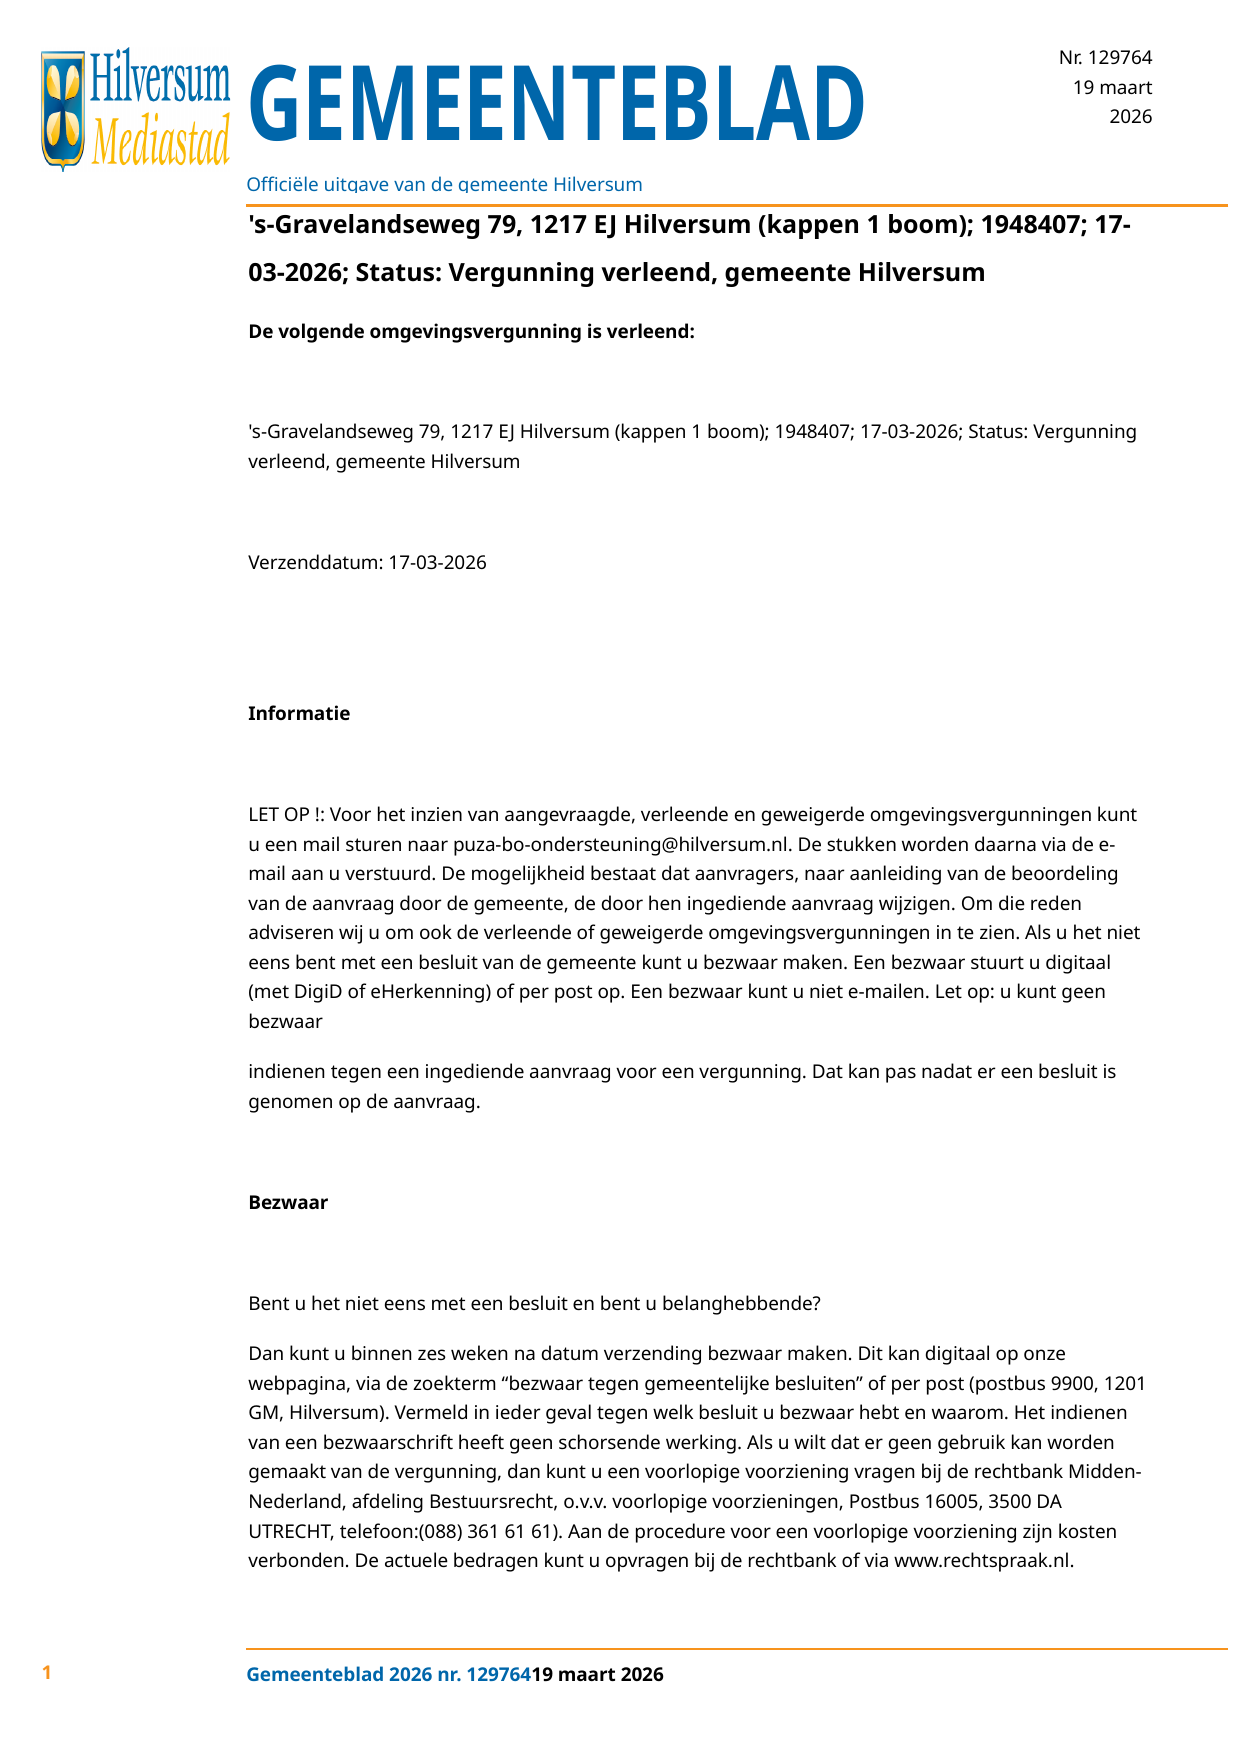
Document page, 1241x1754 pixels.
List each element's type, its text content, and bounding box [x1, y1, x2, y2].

text LET OP !: Voor het inzien van aangevraagde, verleende en geweigerde omgevingsvergunningen kunt u een mail sturen naar puza-bo-ondersteuning@hilversum.nl. De stukken worden daarna via de e-mail aan u verstuurd. De mogelijkheid bestaat dat aanvragers, naar aanleiding van de beoordeling van de aanvraag door de gemeente, de door hen ingediende aanvraag wijzigen. Om die reden adviseren wij u om ook de verleende of geweigerde omgevingsvergunningen in te zien. Als u het niet eens bent met een besluit van de gemeente kunt u bezwaar maken. Een bezwaar stuurt u digitaal (met DigiD of eHerkenning) of per post op. Een bezwaar kunt u niet e-mailen. Let op: u kunt geen bezwaar [248, 801, 1152, 1034]
text indienen tegen een ingediende aanvraag voor een vergunning. Dat kan pas nadat er een besluit is genomen op de aanvraag. [248, 1059, 1152, 1114]
picture [41, 47, 231, 172]
text Verzenddatum: 17-03-2026 [248, 549, 1152, 575]
text Dan kunt u binnen zes weken na datum verzending bezwaar maken. Dit kan digitaal op onze webpagina, via de zoekterm “bezwaar tegen gemeentelijke besluiten” of per post (postbus 9900, 1201 GM, Hilversum). Vermeld in ieder geval tegen welk besluit u bezwaar hebt en waarom. Het indienen van een bezwaarschrift heeft geen schorsende werking. Als u wilt dat er geen gebruik kan worden gemaakt van de vergunning, dan kunt u een voorlopige voorziening vragen bij de rechtbank Midden-Nederland, afdeling Bestuursrecht, o.v.v. voorlopige voorzieningen, Postbus 16005, 3500 DA UTRECHT, telefoon:(088) 361 61 61). Aan de procedure voor een voorlopige voorziening zijn kosten verbonden. De actuele bedragen kunt u opvragen bij de rechtbank of via www.rechtspraak.nl. [248, 1340, 1152, 1573]
text De volgende omgevingsvergunning is verleend: [248, 318, 1152, 344]
text 's-Gravelandseweg 79, 1217 EJ Hilversum (kappen 1 boom); 1948407; 17-03-2026; Status: Vergunning verleend, gemeente Hilversum [248, 419, 1152, 474]
text 's-Gravelandseweg 79, 1217 EJ Hilversum (kappen 1 boom); 1948407; 17-03-2026; Status: Vergunning verleend, gemeente Hilversum [248, 207, 1152, 288]
text Bezwaar [248, 1189, 1152, 1215]
text Informatie [248, 700, 1152, 726]
text Bent u het niet eens met een besluit en bent u belanghebbende? [248, 1290, 1152, 1316]
